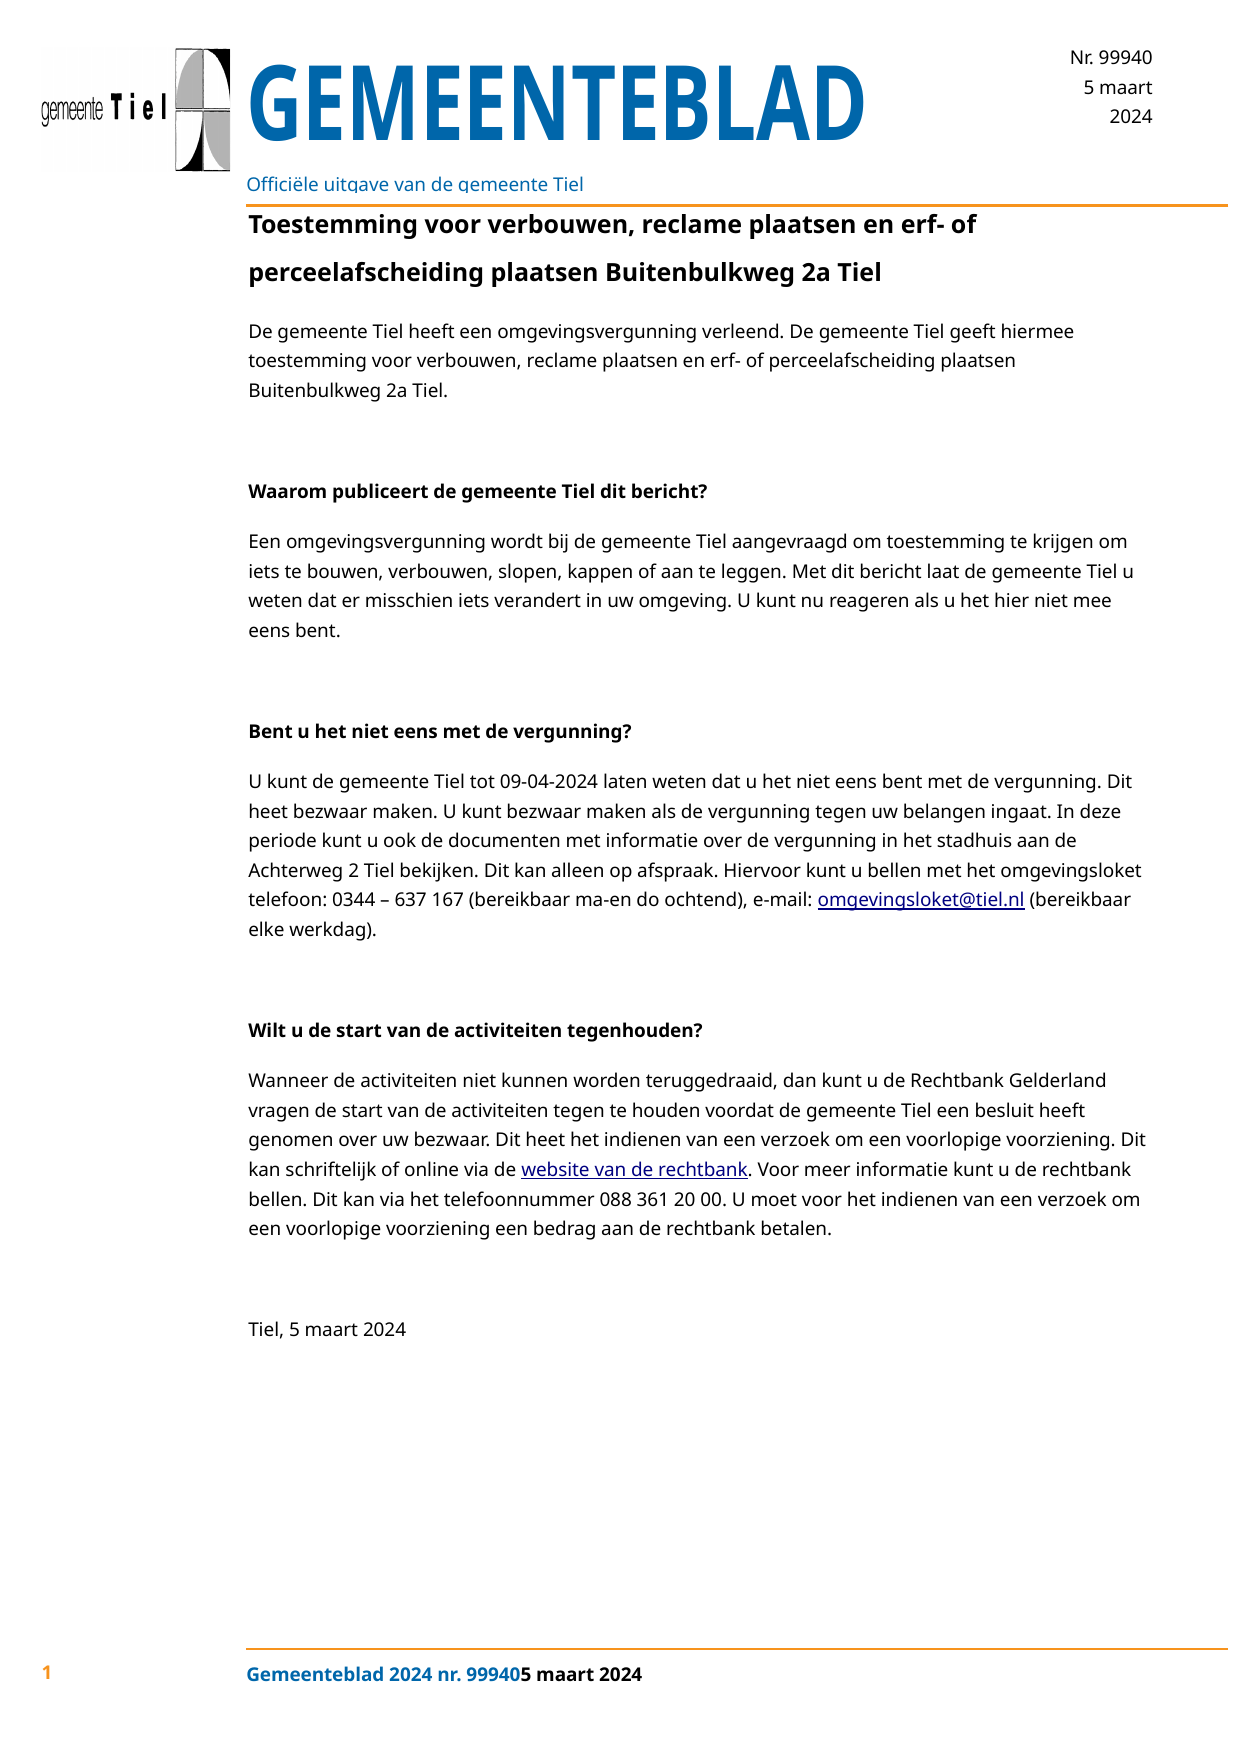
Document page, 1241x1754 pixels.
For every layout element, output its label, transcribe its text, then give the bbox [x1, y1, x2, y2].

picture [41, 47, 231, 172]
text Toestemming voor verbouwen, reclame plaatsen en erf- of perceelafscheiding plaatsen Buitenbulkweg 2a Tiel [248, 207, 1152, 288]
text U kunt de gemeente Tiel tot 09-04-2024 laten weten dat u het niet eens bent met de vergunning. Dit heet bezwaar maken. U kunt bezwaar maken als de vergunning tegen uw belangen ingaat. In deze periode kunt u ook de documenten met informatie over de vergunning in het stadhuis aan de Achterweg 2 Tiel bekijken. Dit kan alleen op afspraak. Hiervoor kunt u bellen met het omgevingsloket telefoon: 0344 – 637 167 (bereikbaar ma-en do ochtend), e-mail: omgevingsloket@tiel.nl (bereikbaar elke werkdag). [248, 768, 1152, 942]
text Wilt u de start van de activiteiten tegenhouden? [248, 1017, 1152, 1043]
text Waarom publiceert de gemeente Tiel dit bericht? [248, 478, 1152, 504]
text Wanneer de activiteiten niet kunnen worden teruggedraaid, dan kunt u de Rechtbank Gelderland vragen de start van de activiteiten tegen te houden voordat de gemeente Tiel een besluit heeft genomen over uw bezwaar. Dit heet het indienen van een verzoek om een voorlopige voorziening. Dit kan schriftelijk of online via de website van de rechtbank. Voor meer informatie kunt u de rechtbank bellen. Dit kan via het telefoonnummer 088 361 20 00. U moet voor het indienen van een verzoek om een voorlopige voorziening een bedrag aan de rechtbank betalen. [248, 1067, 1152, 1241]
text De gemeente Tiel heeft een omgevingsvergunning verleend. De gemeente Tiel geeft hiermee toestemming voor verbouwen, reclame plaatsen en erf- of perceelafscheiding plaatsen Buitenbulkweg 2a Tiel. [248, 318, 1152, 403]
text Een omgevingsvergunning wordt bij de gemeente Tiel aangevraagd om toestemming te krijgen om iets te bouwen, verbouwen, slopen, kappen of aan te leggen. Met dit bericht laat de gemeente Tiel u weten dat er misschien iets verandert in uw omgeving. U kunt nu reageren als u het hier niet mee eens bent. [248, 528, 1152, 643]
text Tiel, 5 maart 2024 [248, 1316, 1152, 1342]
text Bent u het niet eens met de vergunning? [248, 718, 1152, 744]
